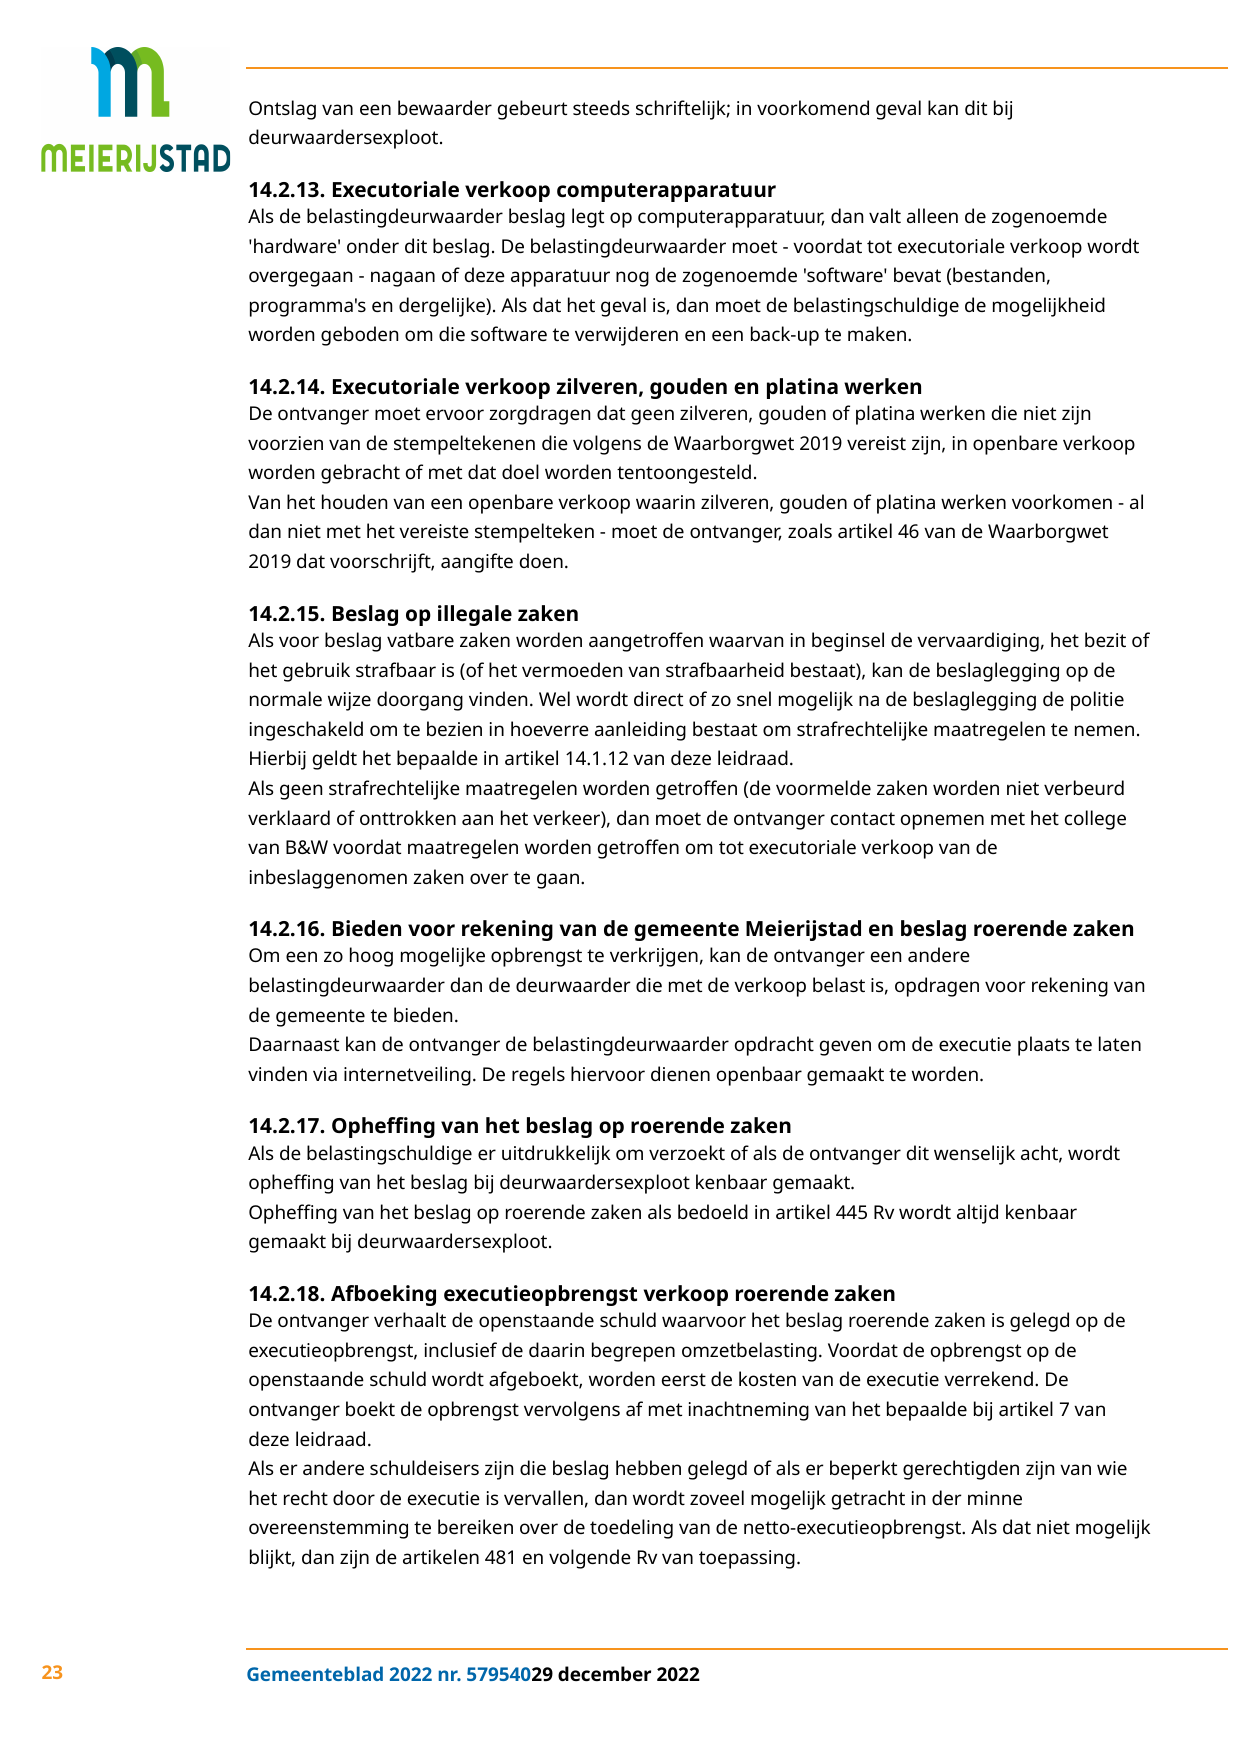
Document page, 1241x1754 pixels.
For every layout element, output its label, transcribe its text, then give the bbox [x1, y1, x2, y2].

text Als geen strafrechtelijke maatregelen worden getroffen (de voormelde zaken worden niet verbeurd verklaard of onttrokken aan het verkeer), dan moet de ontvanger contact opnemen met het college van B&W voordat maatregelen worden getroffen om tot executoriale verkoop van de inbeslaggenomen zaken over te gaan. [248, 775, 1152, 889]
text De ontvanger moet ervoor zorgdragen dat geen zilveren, gouden of platina werken die niet zijn voorzien van de stempeltekenen die volgens de Waarborgwet 2019 vereist zijn, in openbare verkoop worden gebracht of met dat doel worden tentoongesteld. [248, 400, 1152, 485]
text 14.2.15. Beslag op illegale zaken [248, 599, 1152, 627]
text 14.2.16. Bieden voor rekening van de gemeente Meierijstad en beslag roerende zaken [248, 914, 1152, 943]
text Als de belastingdeurwaarder beslag legt op computerapparatuur, dan valt alleen de zogenoemde 'hardware' onder dit beslag. De belastingdeurwaarder moet - voordat tot executoriale verkoop wordt overgegaan - nagaan of deze apparatuur nog de zogenoemde 'software' bevat (bestanden, programma's en dergelijke). Als dat het geval is, dan moet de belastingschuldige de mogelijkheid worden geboden om die software te verwijderen en een back-up te maken. [248, 203, 1152, 347]
text 14.2.17. Opheffing van het beslag op roerende zaken [248, 1111, 1152, 1140]
text Van het houden van een openbare verkoop waarin zilveren, gouden of platina werken voorkomen - al dan niet met het vereiste stempelteken - moet de ontvanger, zoals artikel 46 van de Waarborgwet 2019 dat voorschrijft, aangifte doen. [248, 489, 1152, 574]
picture [41, 47, 231, 172]
text Om een zo hoog mogelijke opbrengst te verkrijgen, kan de ontvanger een andere belastingdeurwaarder dan de deurwaarder die met de verkoop belast is, opdragen voor rekening van de gemeente te bieden. [248, 943, 1152, 1028]
text De ontvanger verhaalt de openstaande schuld waarvoor het beslag roerende zaken is gelegd op de executieopbrengst, inclusief de daarin begrepen omzetbelasting. Voordat de opbrengst op de openstaande schuld wordt afgeboekt, worden eerst de kosten van de executie verrekend. De ontvanger boekt de opbrengst vervolgens af met inachtneming van het bepaalde bij artikel 7 van deze leidraad. [248, 1307, 1152, 1452]
text Als voor beslag vatbare zaken worden aangetroffen waarvan in beginsel de vervaardiging, het bezit of het gebruik strafbaar is (of het vermoeden van strafbaarheid bestaat), kan de beslaglegging op de normale wijze doorgang vinden. Wel wordt direct of zo snel mogelijk na de beslaglegging de politie ingeschakeld om te bezien in hoeverre aanleiding bestaat om strafrechtelijke maatregelen te nemen. Hierbij geldt het bepaalde in artikel 14.1.12 van deze leidraad. [248, 627, 1152, 771]
text 14.2.13. Executoriale verkoop computerapparatuur [248, 175, 1152, 203]
text Als er andere schuldeisers zijn die beslag hebben gelegd of als er beperkt gerechtigden zijn van wie het recht door de executie is vervallen, dan wordt zoveel mogelijk getracht in der minne overeenstemming te bereiken over de toedeling van de netto-executieopbrengst. Als dat niet mogelijk blijkt, dan zijn de artikelen 481 en volgende Rv van toepassing. [248, 1455, 1152, 1570]
text 14.2.14. Executoriale verkoop zilveren, gouden en platina werken [248, 372, 1152, 400]
text Als de belastingschuldige er uitdrukkelijk om verzoekt of als de ontvanger dit wenselijk acht, wordt opheffing van het beslag bij deurwaardersexploot kenbaar gemaakt. [248, 1140, 1152, 1195]
text Daarnaast kan de ontvanger de belastingdeurwaarder opdracht geven om de executie plaats te laten vinden via internetveiling. De regels hiervoor dienen openbaar gemaakt te worden. [248, 1031, 1152, 1087]
text Ontslag van een bewaarder gebeurt steeds schriftelijk; in voorkomend geval kan dit bij deurwaardersexploot. [248, 95, 1152, 150]
text 14.2.18. Afboeking executieopbrengst verkoop roerende zaken [248, 1279, 1152, 1307]
text Opheffing van het beslag op roerende zaken als bedoeld in artikel 445 Rv wordt altijd kenbaar gemaakt bij deurwaardersexploot. [248, 1199, 1152, 1254]
